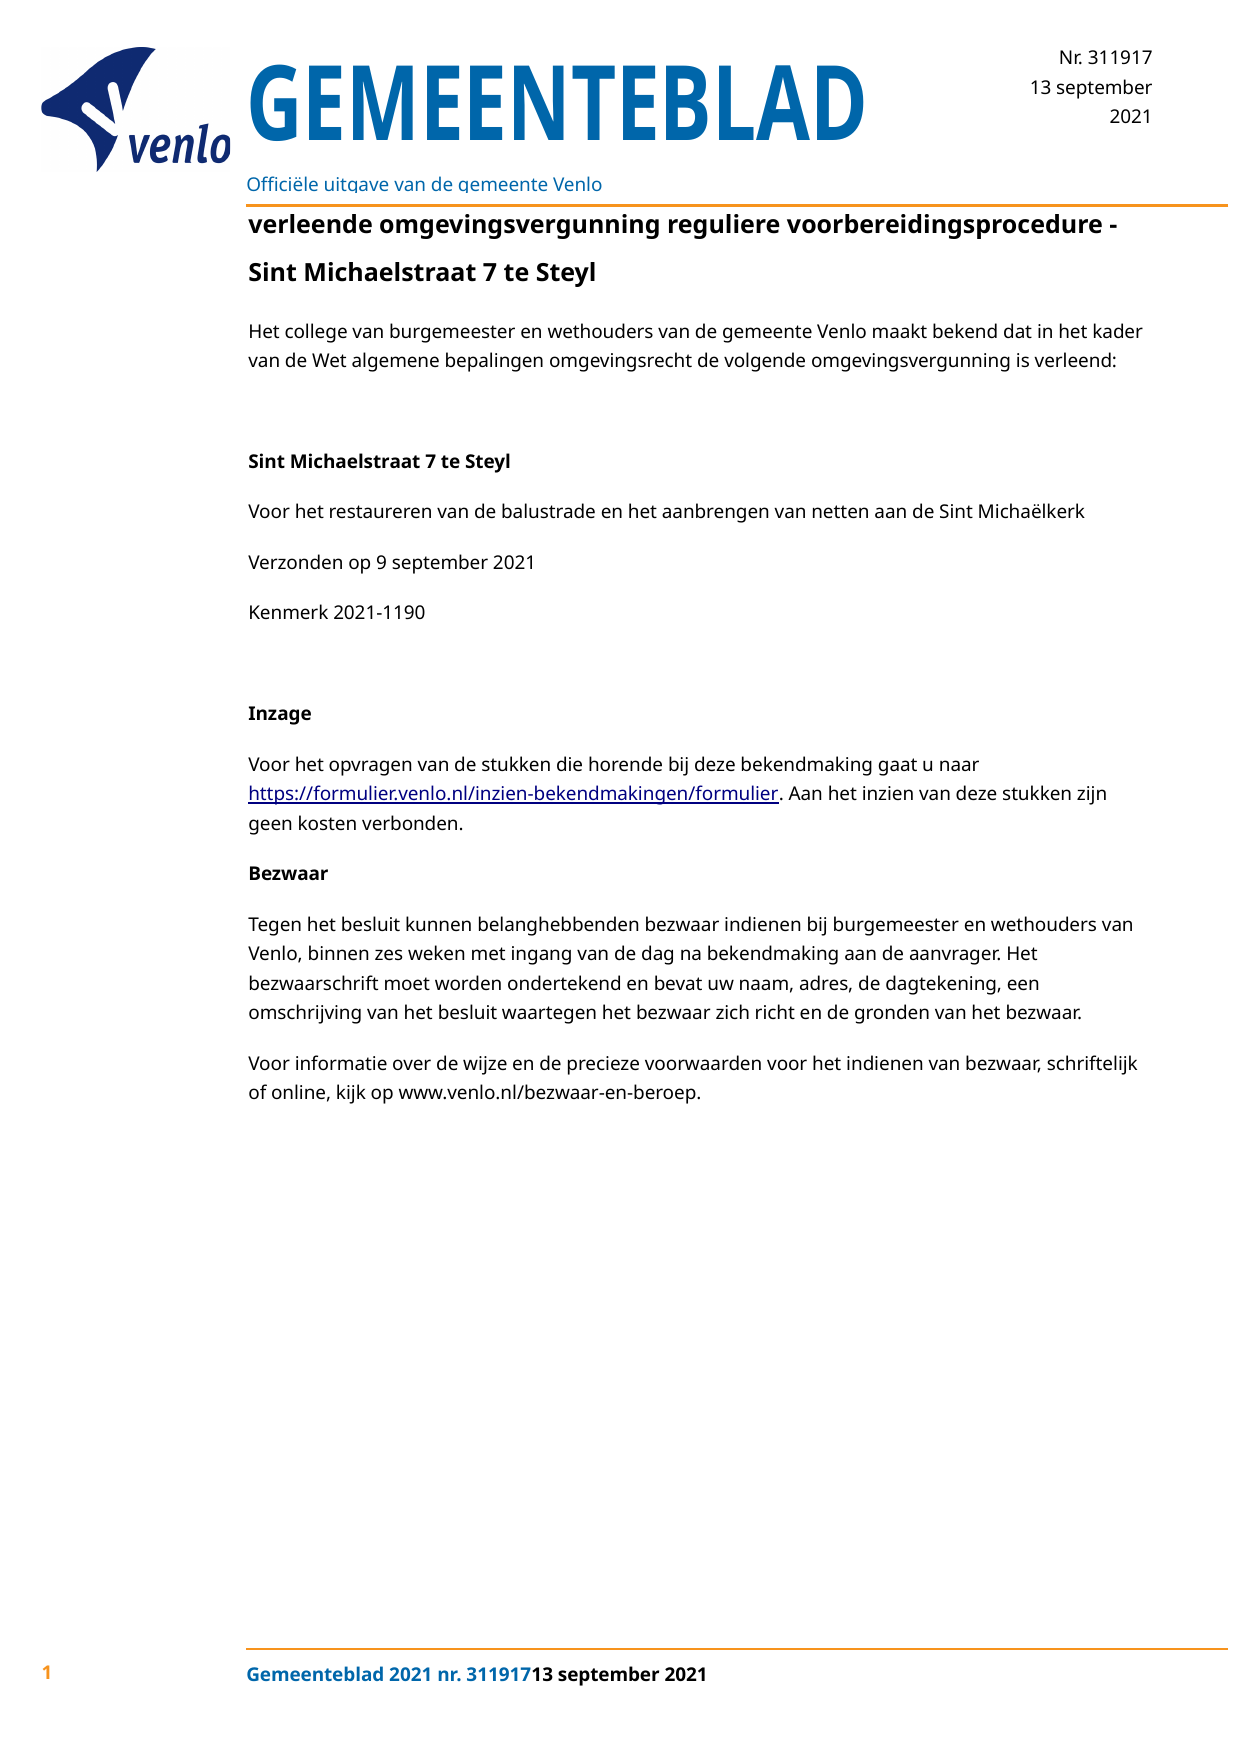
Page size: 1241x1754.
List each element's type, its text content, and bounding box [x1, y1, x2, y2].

text Kenmerk 2021-1190 [248, 599, 1152, 625]
text Bezwaar [248, 860, 1152, 886]
text Verzonden op 9 september 2021 [248, 549, 1152, 575]
picture [41, 47, 231, 172]
text Inzage [248, 700, 1152, 726]
text Tegen het besluit kunnen belanghebbenden bezwaar indienen bij burgemeester en wethouders van Venlo, binnen zes weken met ingang van de dag na bekendmaking aan de aanvrager. Het bezwaarschrift moet worden ondertekend en bevat uw naam, adres, de dagtekening, een omschrijving van het besluit waartegen het bezwaar zich richt en de gronden van het bezwaar. [248, 911, 1152, 1025]
text Sint Michaelstraat 7 te Steyl [248, 448, 1152, 474]
text Voor het opvragen van de stukken die horende bij deze bekendmaking gaat u naar https://formulier.venlo.nl/inzien-bekendmakingen/formulier. Aan het inzien van deze stukken zijn geen kosten verbonden. [248, 751, 1152, 836]
text Voor informatie over de wijze en de precieze voorwaarden voor het indienen van bezwaar, schriftelijk of online, kijk op www.venlo.nl/bezwaar-en-beroep. [248, 1050, 1152, 1105]
text Voor het restaureren van de balustrade en het aanbrengen van netten aan de Sint Michaëlkerk [248, 499, 1152, 524]
text Het college van burgemeester en wethouders van de gemeente Venlo maakt bekend dat in het kader van de Wet algemene bepalingen omgevingsrecht de volgende omgevingsvergunning is verleend: [248, 318, 1152, 373]
text verleende omgevingsvergunning reguliere voorbereidingsprocedure - Sint Michaelstraat 7 te Steyl [248, 207, 1152, 288]
